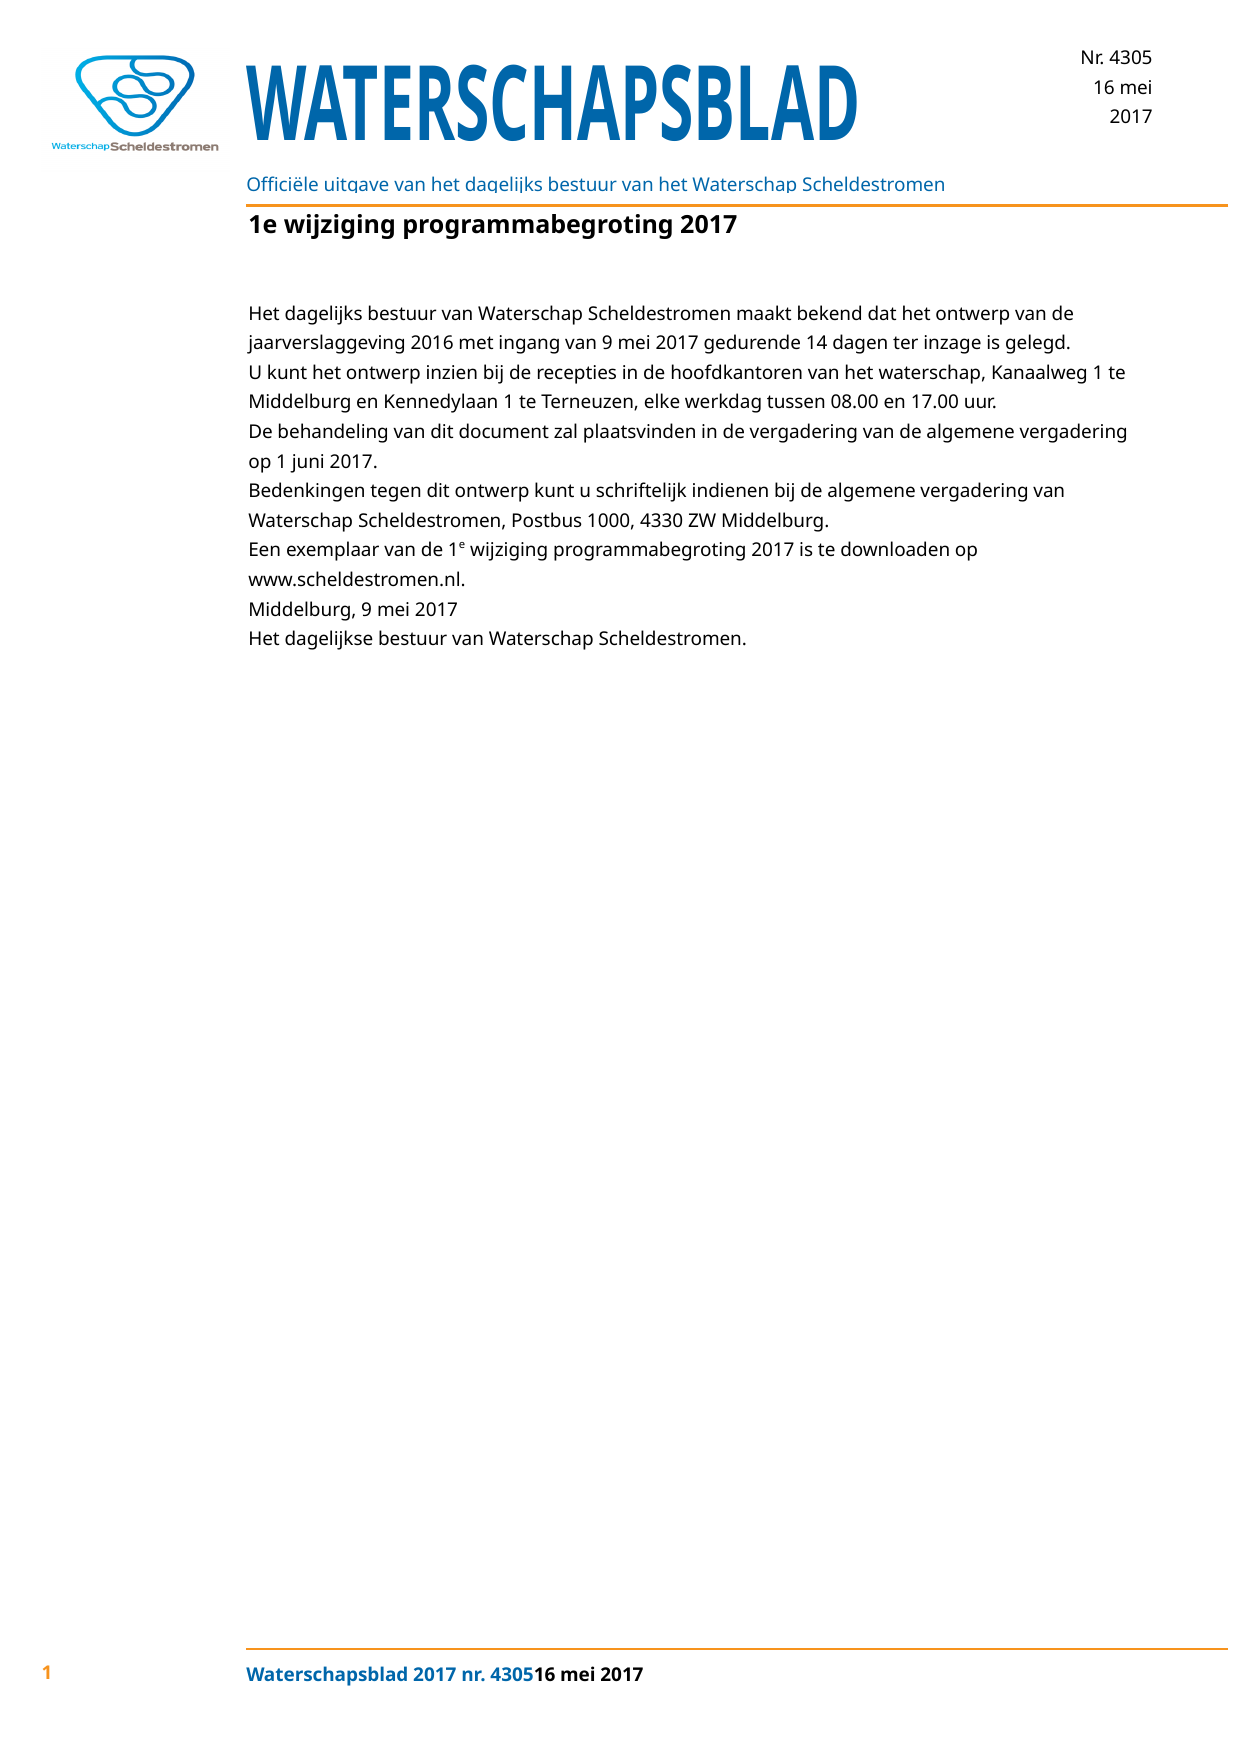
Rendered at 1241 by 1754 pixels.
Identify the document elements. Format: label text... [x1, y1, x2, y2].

text Bedenkingen tegen dit ontwerp kunt u schriftelijk indienen bij de algemene vergadering van Waterschap Scheldestromen, Postbus 1000, 4330 ZW Middelburg. [248, 477, 1152, 533]
text Middelburg, 9 mei 2017 [248, 596, 1152, 621]
text Een exemplaar van de 1e wijziging programmabegroting 2017 is te downloaden op www.scheldestromen.nl. [248, 537, 1152, 592]
text 1e wijziging programmabegroting 2017 [248, 207, 1152, 241]
picture [41, 47, 231, 172]
text U kunt het ontwerp inzien bij de recepties in de hoofdkantoren van het waterschap, Kanaalweg 1 te Middelburg en Kennedylaan 1 te Terneuzen, elke werkdag tussen 08.00 en 17.00 uur. [248, 359, 1152, 414]
text De behandeling van dit document zal plaatsvinden in de vergadering van de algemene vergadering op 1 juni 2017. [248, 418, 1152, 473]
text Het dagelijks bestuur van Waterschap Scheldestromen maakt bekend dat het ontwerp van de jaarverslaggeving 2016 met ingang van 9 mei 2017 gedurende 14 dagen ter inzage is gelegd. [248, 300, 1152, 355]
text Het dagelijkse bestuur van Waterschap Scheldestromen. [248, 625, 1152, 651]
